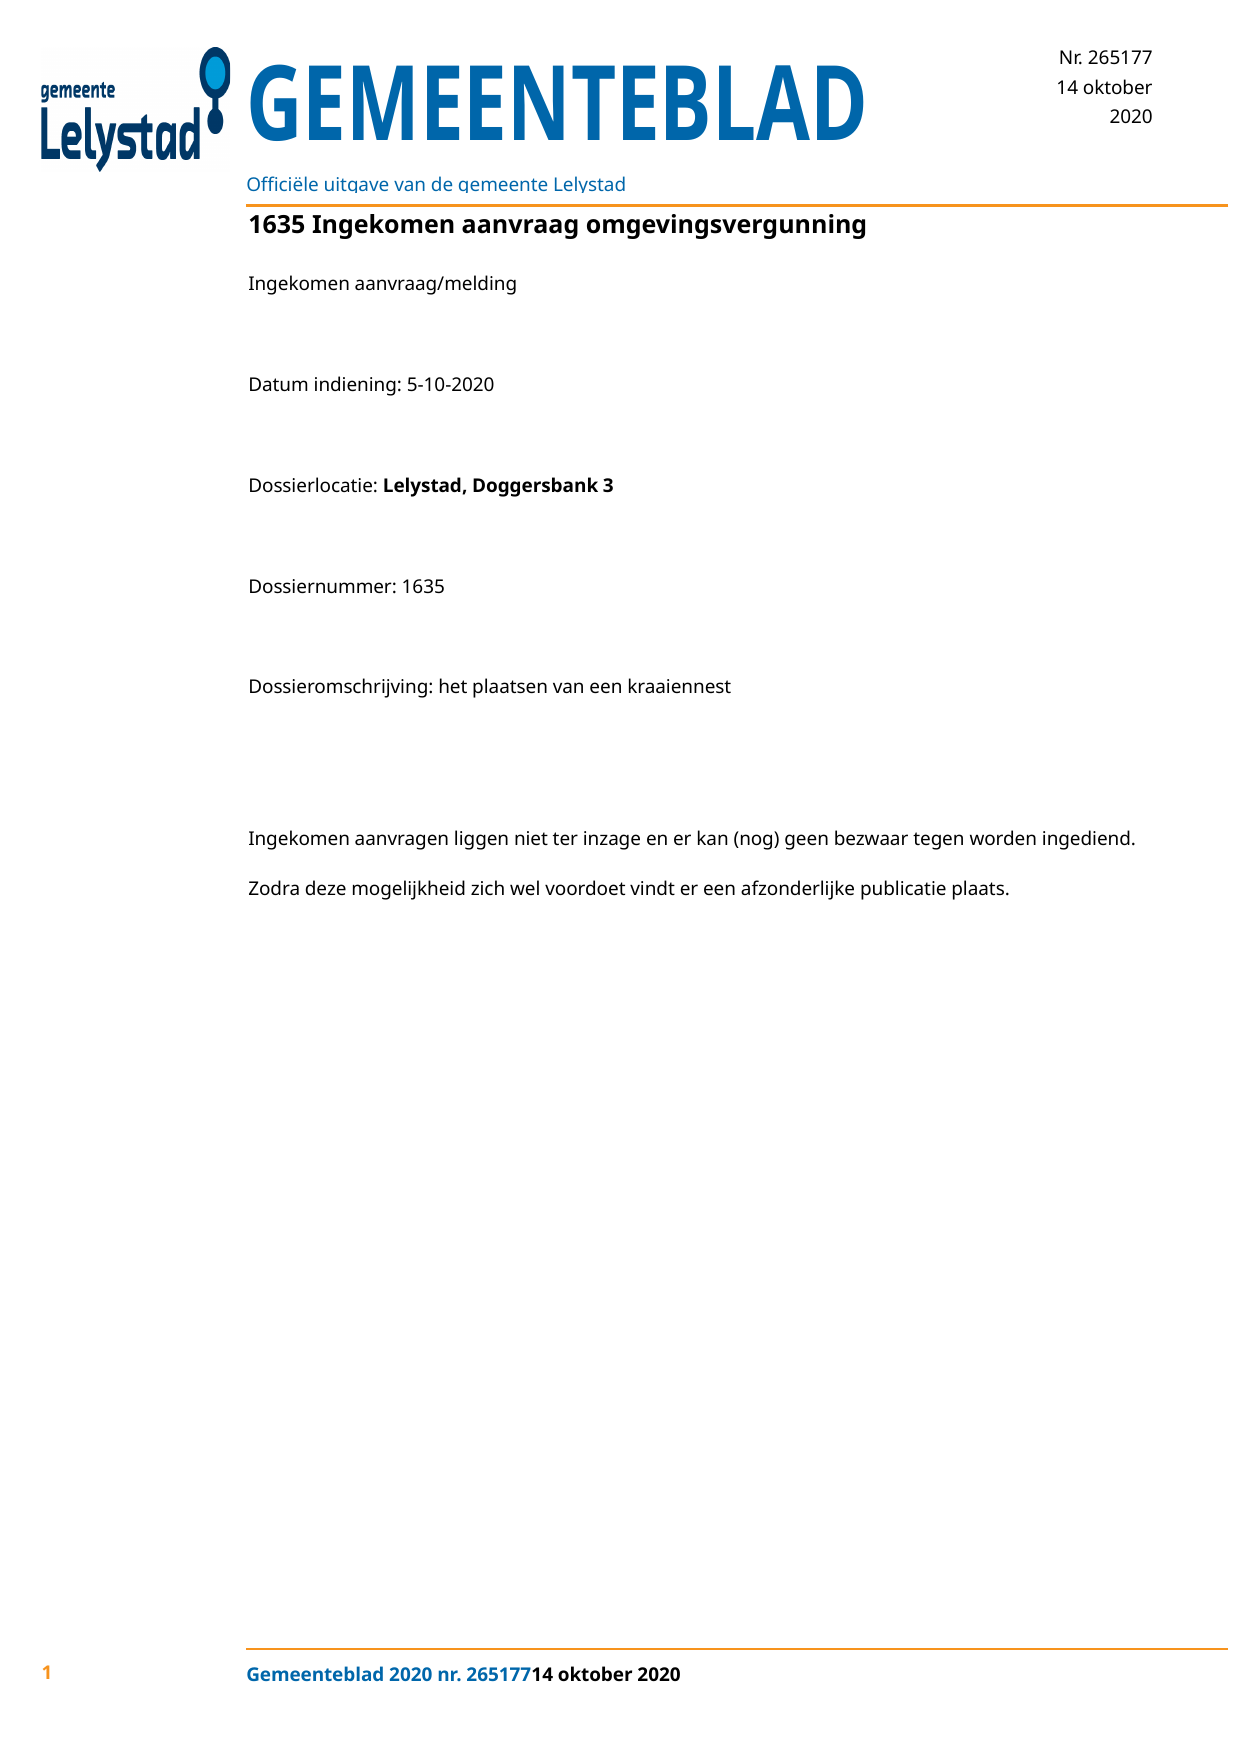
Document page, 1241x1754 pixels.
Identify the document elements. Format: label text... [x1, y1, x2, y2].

text Zodra deze mogelijkheid zich wel voordoet vindt er een afzonderlijke publicatie plaats. [248, 875, 1152, 901]
text Ingekomen aanvraag/melding [248, 270, 1152, 296]
text 1635 Ingekomen aanvraag omgevingsvergunning [248, 207, 1152, 241]
text Datum indiening: 5-10-2020 [248, 371, 1152, 397]
text Dossieromschrijving: het plaatsen van een kraaiennest [248, 674, 1152, 699]
text Dossiernummer: 1635 [248, 573, 1152, 598]
picture [41, 47, 231, 172]
text Dossierlocatie: Lelystad, Doggersbank 3 [248, 472, 1152, 498]
text Ingekomen aanvragen liggen niet ter inzage en er kan (nog) geen bezwaar tegen worden ingediend. [248, 825, 1152, 851]
